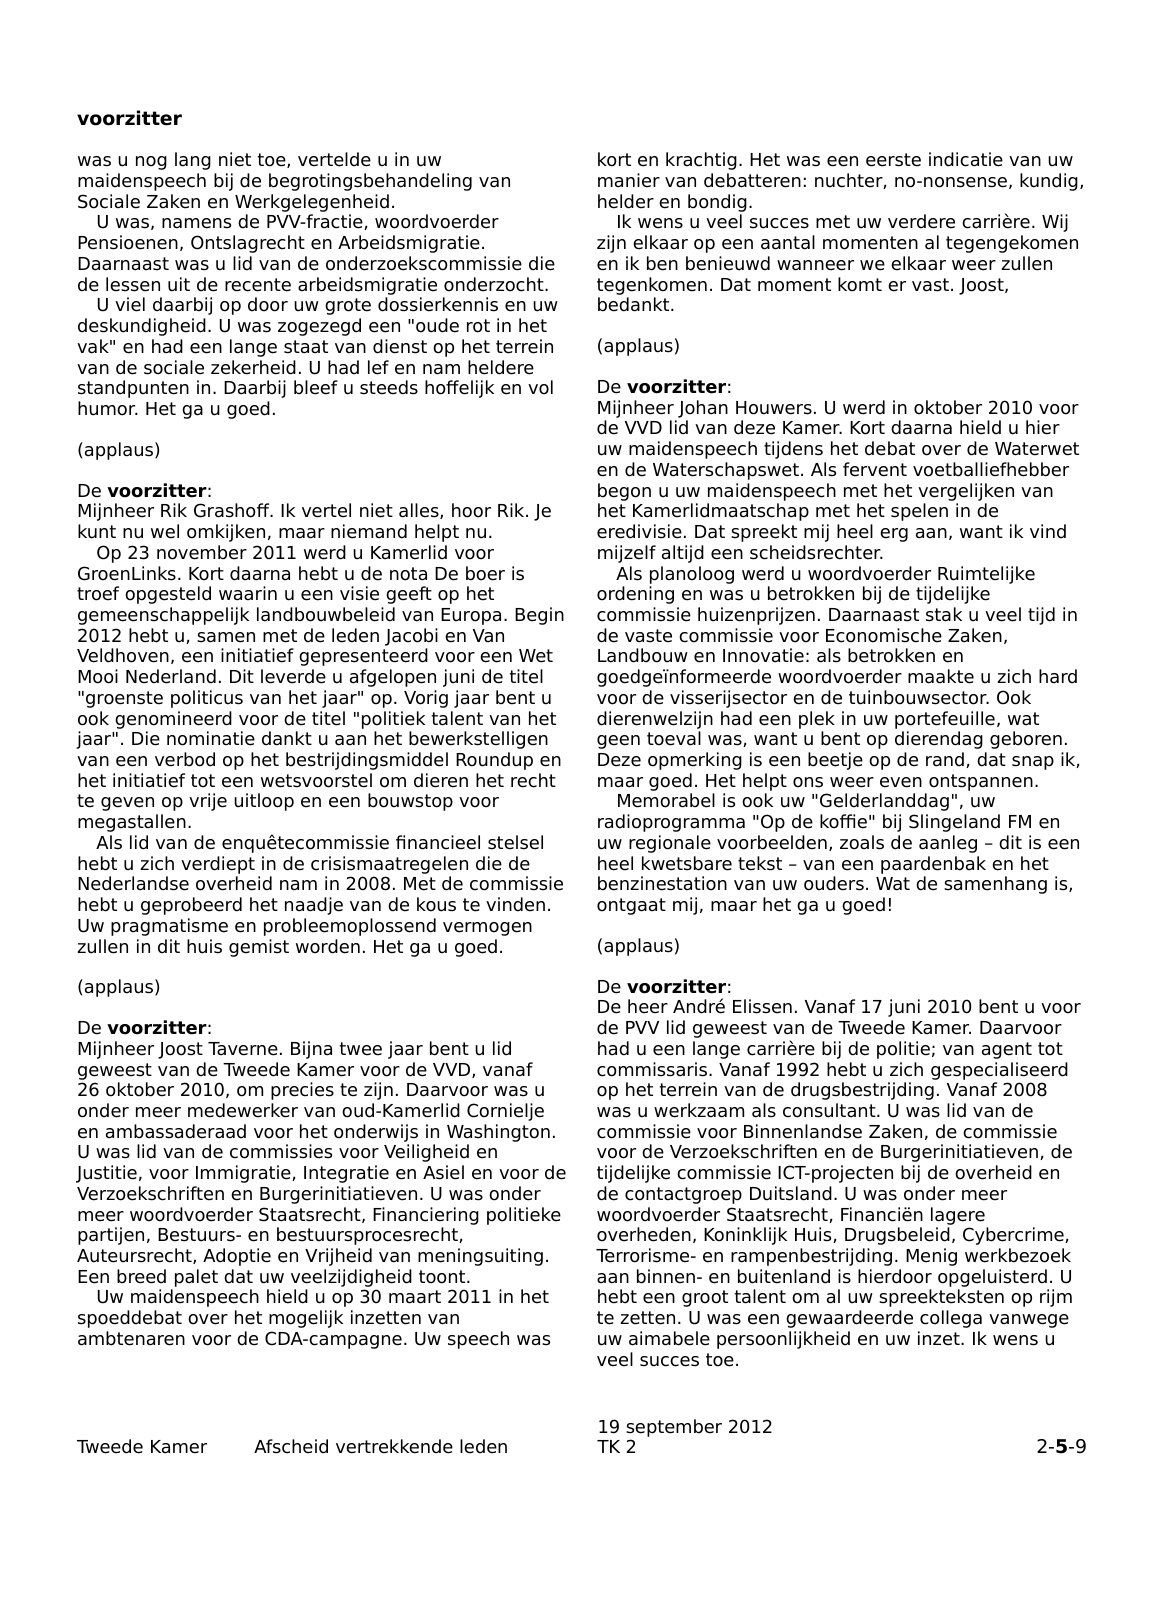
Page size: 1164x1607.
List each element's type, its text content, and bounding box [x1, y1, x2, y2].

text De voorzitter: [77, 480, 567, 501]
text (applaus) [77, 440, 567, 460]
text Mijnheer Joost Taverne. Bijna twee jaar bent u lid geweest van de Tweede Kamer voor de VVD, vanaf 26 oktober 2010, om precies te zijn. Daarvoor was u onder meer medewerker van oud-Kamerlid Cornielje en ambassaderaad voor het onderwijs in Washington. U was lid van de commissies voor Veiligheid en Justitie, voor Immigratie, Integratie en Asiel en voor de Verzoekschriften en Burgerinitiatieven. U was onder meer woordvoerder Staatsrecht, Financiering politieke partijen, Bestuurs- en bestuursprocesrecht, Auteursrecht, Adoptie en Vrijheid van meningsuiting. Een breed palet dat uw veelzijdigheid toont. [77, 1039, 567, 1287]
text Mijnheer Johan Houwers. U werd in oktober 2010 voor de VVD lid van deze Kamer. Kort daarna hield u hier uw maidenspeech tijdens het debat over de Waterwet en de Waterschapswet. Als fervent voetballiefhebber begon u uw maidenspeech met het vergelijken van het Kamerlidmaatschap met het spelen in de eredivisie. Dat spreekt mij heel erg aan, want ik vind mijzelf altijd een scheidsrechter. [596, 397, 1087, 563]
text Ik wens u veel succes met uw verdere carrière. Wij zijn elkaar op een aantal momenten al tegengekomen en ik ben benieuwd wanneer we elkaar weer zullen tegenkomen. Dat moment komt er vast. Joost, bedankt. [596, 212, 1087, 316]
text U was, namens de PVV-fractie, woordvoerder Pensioenen, Ontslagrecht en Arbeidsmigratie. Daarnaast was u lid van de onderzoekscommissie die de lessen uit de recente arbeidsmigratie onderzocht. [77, 212, 567, 295]
text Uw maidenspeech hield u op 30 maart 2011 in het spoeddebat over het mogelijk inzetten van ambtenaren voor de CDA-campagne. Uw speech was [77, 1287, 567, 1349]
text Memorabel is ook uw "Gelderlanddag", uw radioprogramma "Op de koffie" bij Slingeland FM en uw regionale voorbeelden, zoals de aanleg – dit is een heel kwetsbare tekst – van een paardenbak en het benzinestation van uw ouders. Wat de samenhang is, ontgaat mij, maar het ga u goed! [596, 791, 1087, 916]
text (applaus) [77, 977, 567, 998]
text Op 23 november 2011 werd u Kamerlid voor GroenLinks. Kort daarna hebt u de nota De boer is troef opgesteld waarin u een visie geeft op het gemeenschappelijk landbouwbeleid van Europa. Begin 2012 hebt u, samen met de leden Jacobi en Van Veldhoven, een initiatief gepresenteerd voor een Wet Mooi Nederland. Dit leverde u afgelopen juni de titel "groenste politicus van het jaar" op. Vorig jaar bent u ook genomineerd voor de titel "politiek talent van het jaar". Die nominatie dankt u aan het bewerkstelligen van een verbod op het bestrijdingsmiddel Roundup en het initiatief tot een wetsvoorstel om dieren het recht te geven op vrije uitloop en een bouwstop voor megastallen. [77, 543, 567, 833]
text Als planoloog werd u woordvoerder Ruimtelijke ordening en was u betrokken bij de tijdelijke commissie huizenprijzen. Daarnaast stak u veel tijd in de vaste commissie voor Economische Zaken, Landbouw en Innovatie: als betrokken en goedgeïnformeerde woordvoerder maakte u zich hard voor de visserijsector en de tuinbouwsector. Ook dierenwelzijn had een plek in uw portefeuille, wat geen toeval was, want u bent op dierendag geboren. Deze opmerking is een beetje op de rand, dat snap ik, maar goed. Het helpt ons weer even ontspannen. [596, 563, 1087, 791]
text kort en krachtig. Het was een eerste indicatie van uw manier van debatteren: nuchter, no-nonsense, kundig, helder en bondig. [596, 150, 1087, 212]
text was u nog lang niet toe, vertelde u in uw maidenspeech bij de begrotingsbehandeling van Sociale Zaken en Werkgelegenheid. [77, 150, 567, 212]
text De voorzitter: [596, 377, 1087, 397]
text U viel daarbij op door uw grote dossierkennis en uw deskundigheid. U was zogezegd een "oude rot in het vak" en had een lange staat van dienst op het terrein van de sociale zekerheid. U had lef en nam heldere standpunten in. Daarbij bleef u steeds hoffelijk en vol humor. Het ga u goed. [77, 295, 567, 420]
text (applaus) [596, 336, 1087, 357]
text De voorzitter: [596, 976, 1087, 997]
text De voorzitter: [77, 1018, 567, 1039]
text (applaus) [596, 936, 1087, 956]
text Als lid van de enquêtecommissie financieel stelsel hebt u zich verdiept in de crisismaatregelen die de Nederlandse overheid nam in 2008. Met de commissie hebt u geprobeerd het naadje van de kous te vinden. Uw pragmatisme en probleemoplossend vermogen zullen in dit huis gemist worden. Het ga u goed. [77, 833, 567, 957]
text De heer André Elissen. Vanaf 17 juni 2010 bent u voor de PVV lid geweest van de Tweede Kamer. Daarvoor had u een lange carrière bij de politie; van agent tot commissaris. Vanaf 1992 hebt u zich gespecialiseerd op het terrein van de drugsbestrijding. Vanaf 2008 was u werkzaam als consultant. U was lid van de commissie voor Binnenlandse Zaken, de commissie voor de Verzoekschriften en de Burgerinitiatieven, de tijdelijke commissie ICT-projecten bij de overheid en de contactgroep Duitsland. U was onder meer woordvoerder Staatsrecht, Financiën lagere overheden, Koninklijk Huis, Drugsbeleid, Cybercrime, Terrorisme- en rampenbestrijding. Menig werkbezoek aan binnen- en buitenland is hierdoor opgeluisterd. U hebt een groot talent om al uw spreekteksten op rijm te zetten. U was een gewaardeerde collega vanwege uw aimabele persoonlijkheid en uw inzet. Ik wens u veel succes toe. [596, 997, 1087, 1370]
text Mijnheer Rik Grashoff. Ik vertel niet alles, hoor Rik. Je kunt nu wel omkijken, maar niemand helpt nu. [77, 501, 567, 543]
